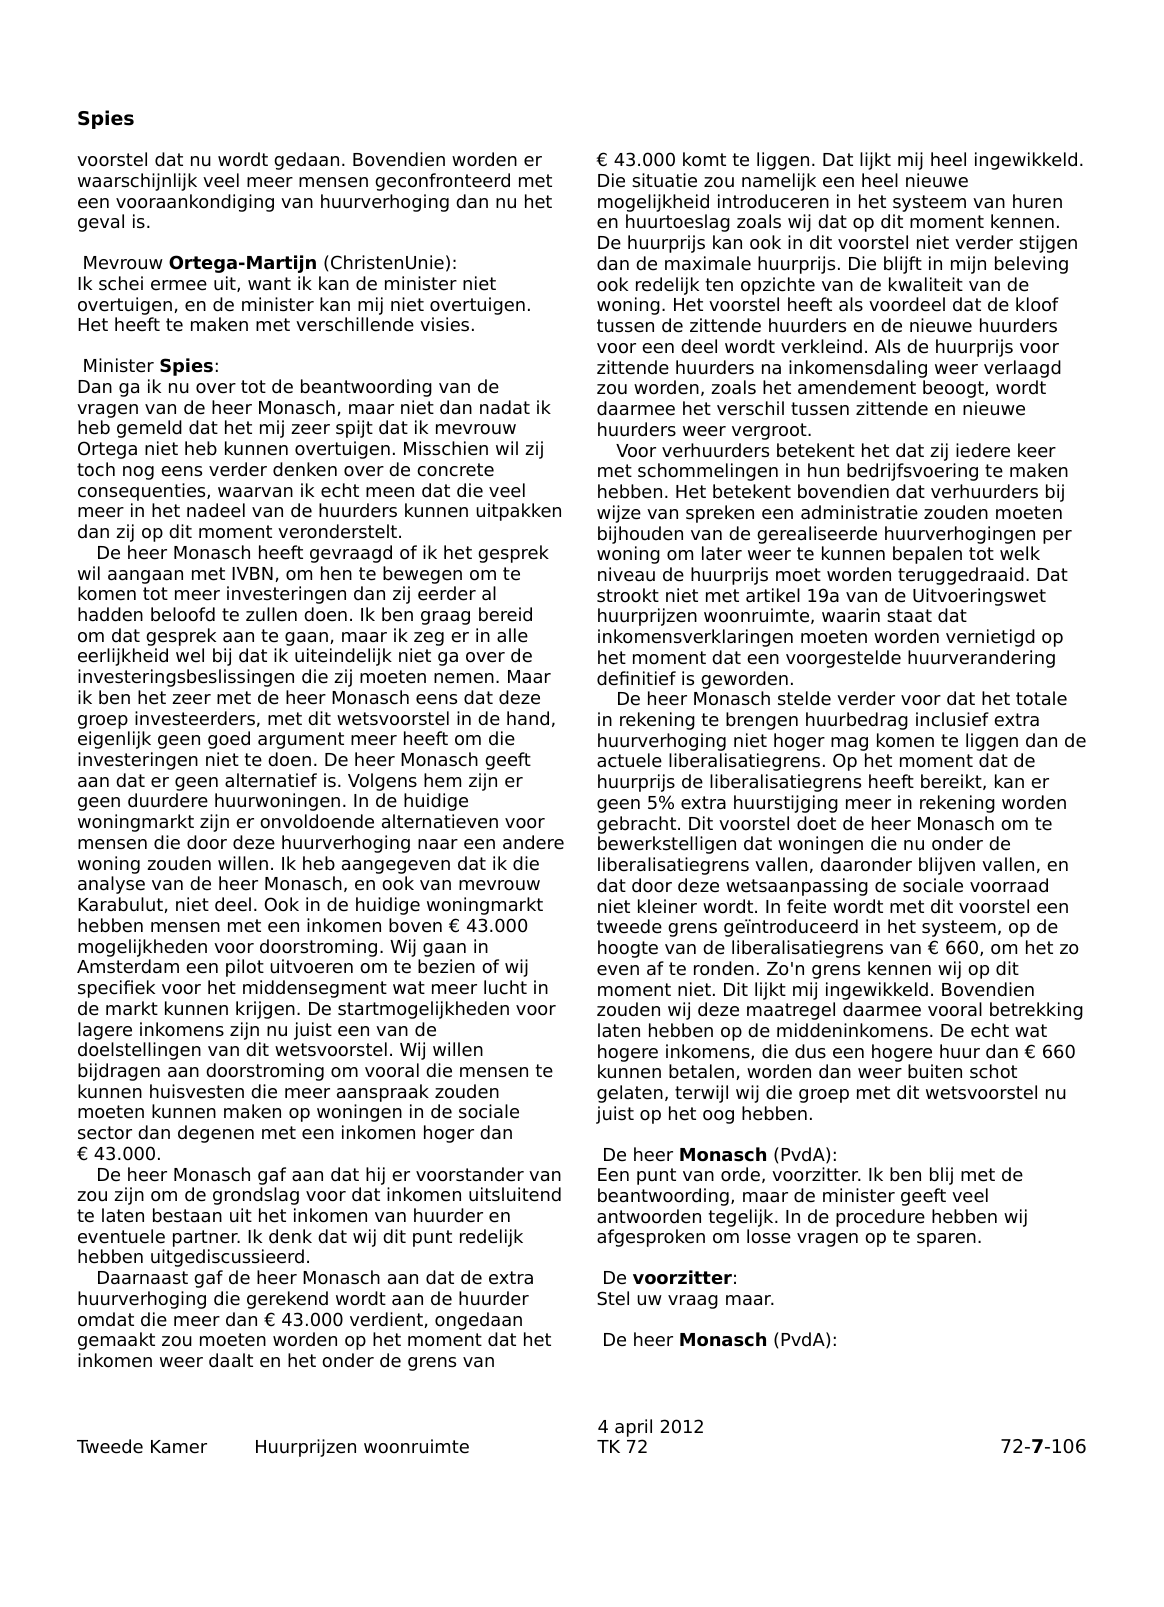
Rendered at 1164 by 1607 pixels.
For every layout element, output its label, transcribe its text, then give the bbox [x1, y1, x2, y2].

text voorstel dat nu wordt gedaan. Bovendien worden er waarschijnlijk veel meer mensen geconfronteerd met een vooraankondiging van huurverhoging dan nu het geval is. [77, 150, 567, 233]
text Dan ga ik nu over tot de beantwoording van de vragen van de heer Monasch, maar niet dan nadat ik heb gemeld dat het mij zeer spijt dat ik mevrouw Ortega niet heb kunnen overtuigen. Misschien wil zij toch nog eens verder denken over de concrete consequenties, waarvan ik echt meen dat die veel meer in het nadeel van de huurders kunnen uitpakken dan zij op dit moment veronderstelt. [77, 377, 567, 543]
text De heer Monasch (PvdA): [596, 1144, 1087, 1165]
text Mevrouw Ortega-Martijn (ChristenUnie): [77, 253, 567, 274]
text Een punt van orde, voorzitter. Ik ben blij met de beantwoording, maar de minister geeft veel antwoorden tegelijk. In de procedure hebben wij afgesproken om losse vragen op te sparen. [596, 1165, 1087, 1248]
text De voorzitter: [596, 1268, 1087, 1289]
text Minister Spies: [77, 356, 567, 377]
text Stel uw vraag maar. [596, 1289, 1087, 1309]
text Ik schei ermee uit, want ik kan de minister niet overtuigen, en de minister kan mij niet overtuigen. Het heeft te maken met verschillende visies. [77, 274, 567, 336]
text De heer Monasch heeft gevraagd of ik het gesprek wil aangaan met IVBN, om hen te bewegen om te komen tot meer investeringen dan zij eerder al hadden beloofd te zullen doen. Ik ben graag bereid om dat gesprek aan te gaan, maar ik zeg er in alle eerlijkheid wel bij dat ik uiteindelijk niet ga over de investeringsbeslissingen die zij moeten nemen. Maar ik ben het zeer met de heer Monasch eens dat deze groep investeerders, met dit wetsvoorstel in de hand, eigenlijk geen goed argument meer heeft om die investeringen niet te doen. De heer Monasch geeft aan dat er geen alternatief is. Volgens hem zijn er geen duurdere huurwoningen. In de huidige woningmarkt zijn er onvoldoende alternatieven voor mensen die door deze huurverhoging naar een andere woning zouden willen. Ik heb aangegeven dat ik die analyse van de heer Monasch, en ook van mevrouw Karabulut, niet deel. Ook in de huidige woningmarkt hebben mensen met een inkomen boven € 43.000 mogelijkheden voor doorstroming. Wij gaan in Amsterdam een pilot uitvoeren om te bezien of wij specifiek voor het middensegment wat meer lucht in de markt kunnen krijgen. De startmogelijkheden voor lagere inkomens zijn nu juist een van de doelstellingen van dit wetsvoorstel. Wij willen bijdragen aan doorstroming om vooral die mensen te kunnen huisvesten die meer aanspraak zouden moeten kunnen maken op woningen in de sociale sector dan degenen met een inkomen hoger dan € 43.000. [77, 543, 567, 1164]
text De heer Monasch (PvdA): [596, 1329, 1087, 1350]
text De heer Monasch stelde verder voor dat het totale in rekening te brengen huurbedrag inclusief extra huurverhoging niet hoger mag komen te liggen dan de actuele liberalisatiegrens. Op het moment dat de huurprijs de liberalisatiegrens heeft bereikt, kan er geen 5% extra huurstijging meer in rekening worden gebracht. Dit voorstel doet de heer Monasch om te bewerkstelligen dat woningen die nu onder de liberalisatiegrens vallen, daaronder blijven vallen, en dat door deze wetsaanpassing de sociale voorraad niet kleiner wordt. In feite wordt met dit voorstel een tweede grens geïntroduceerd in het systeem, op de hoogte van de liberalisatiegrens van € 660, om het zo even af te ronden. Zo'n grens kennen wij op dit moment niet. Dit lijkt mij ingewikkeld. Bovendien zouden wij deze maatregel daarmee vooral betrekking laten hebben op de middeninkomens. De echt wat hogere inkomens, die dus een hogere huur dan € 660 kunnen betalen, worden dan weer buiten schot gelaten, terwijl wij die groep met dit wetsvoorstel nu juist op het oog hebben. [596, 689, 1087, 1124]
text Voor verhuurders betekent het dat zij iedere keer met schommelingen in hun bedrijfsvoering te maken hebben. Het betekent bovendien dat verhuurders bij wijze van spreken een administratie zouden moeten bijhouden van de gerealiseerde huurverhogingen per woning om later weer te kunnen bepalen tot welk niveau de huurprijs moet worden teruggedraaid. Dat strookt niet met artikel 19a van de Uitvoeringswet huurprijzen woonruimte, waarin staat dat inkomensverklaringen moeten worden vernietigd op het moment dat een voorgestelde huurverandering definitief is geworden. [596, 440, 1087, 689]
text De heer Monasch gaf aan dat hij er voorstander van zou zijn om de grondslag voor dat inkomen uitsluitend te laten bestaan uit het inkomen van huurder en eventuele partner. Ik denk dat wij dit punt redelijk hebben uitgediscussieerd. [77, 1164, 567, 1268]
text € 43.000 komt te liggen. Dat lijkt mij heel ingewikkeld. Die situatie zou namelijk een heel nieuwe mogelijkheid introduceren in het systeem van huren en huurtoeslag zoals wij dat op dit moment kennen. De huurprijs kan ook in dit voorstel niet verder stijgen dan de maximale huurprijs. Die blijft in mijn beleving ook redelijk ten opzichte van de kwaliteit van de woning. Het voorstel heeft als voordeel dat de kloof tussen de zittende huurders en de nieuwe huurders voor een deel wordt verkleind. Als de huurprijs voor zittende huurders na inkomensdaling weer verlaagd zou worden, zoals het amendement beoogt, wordt daarmee het verschil tussen zittende en nieuwe huurders weer vergroot. [596, 150, 1087, 440]
text Daarnaast gaf de heer Monasch aan dat de extra huurverhoging die gerekend wordt aan de huurder omdat die meer dan € 43.000 verdient, ongedaan gemaakt zou moeten worden op het moment dat het inkomen weer daalt en het onder de grens van [77, 1268, 567, 1372]
